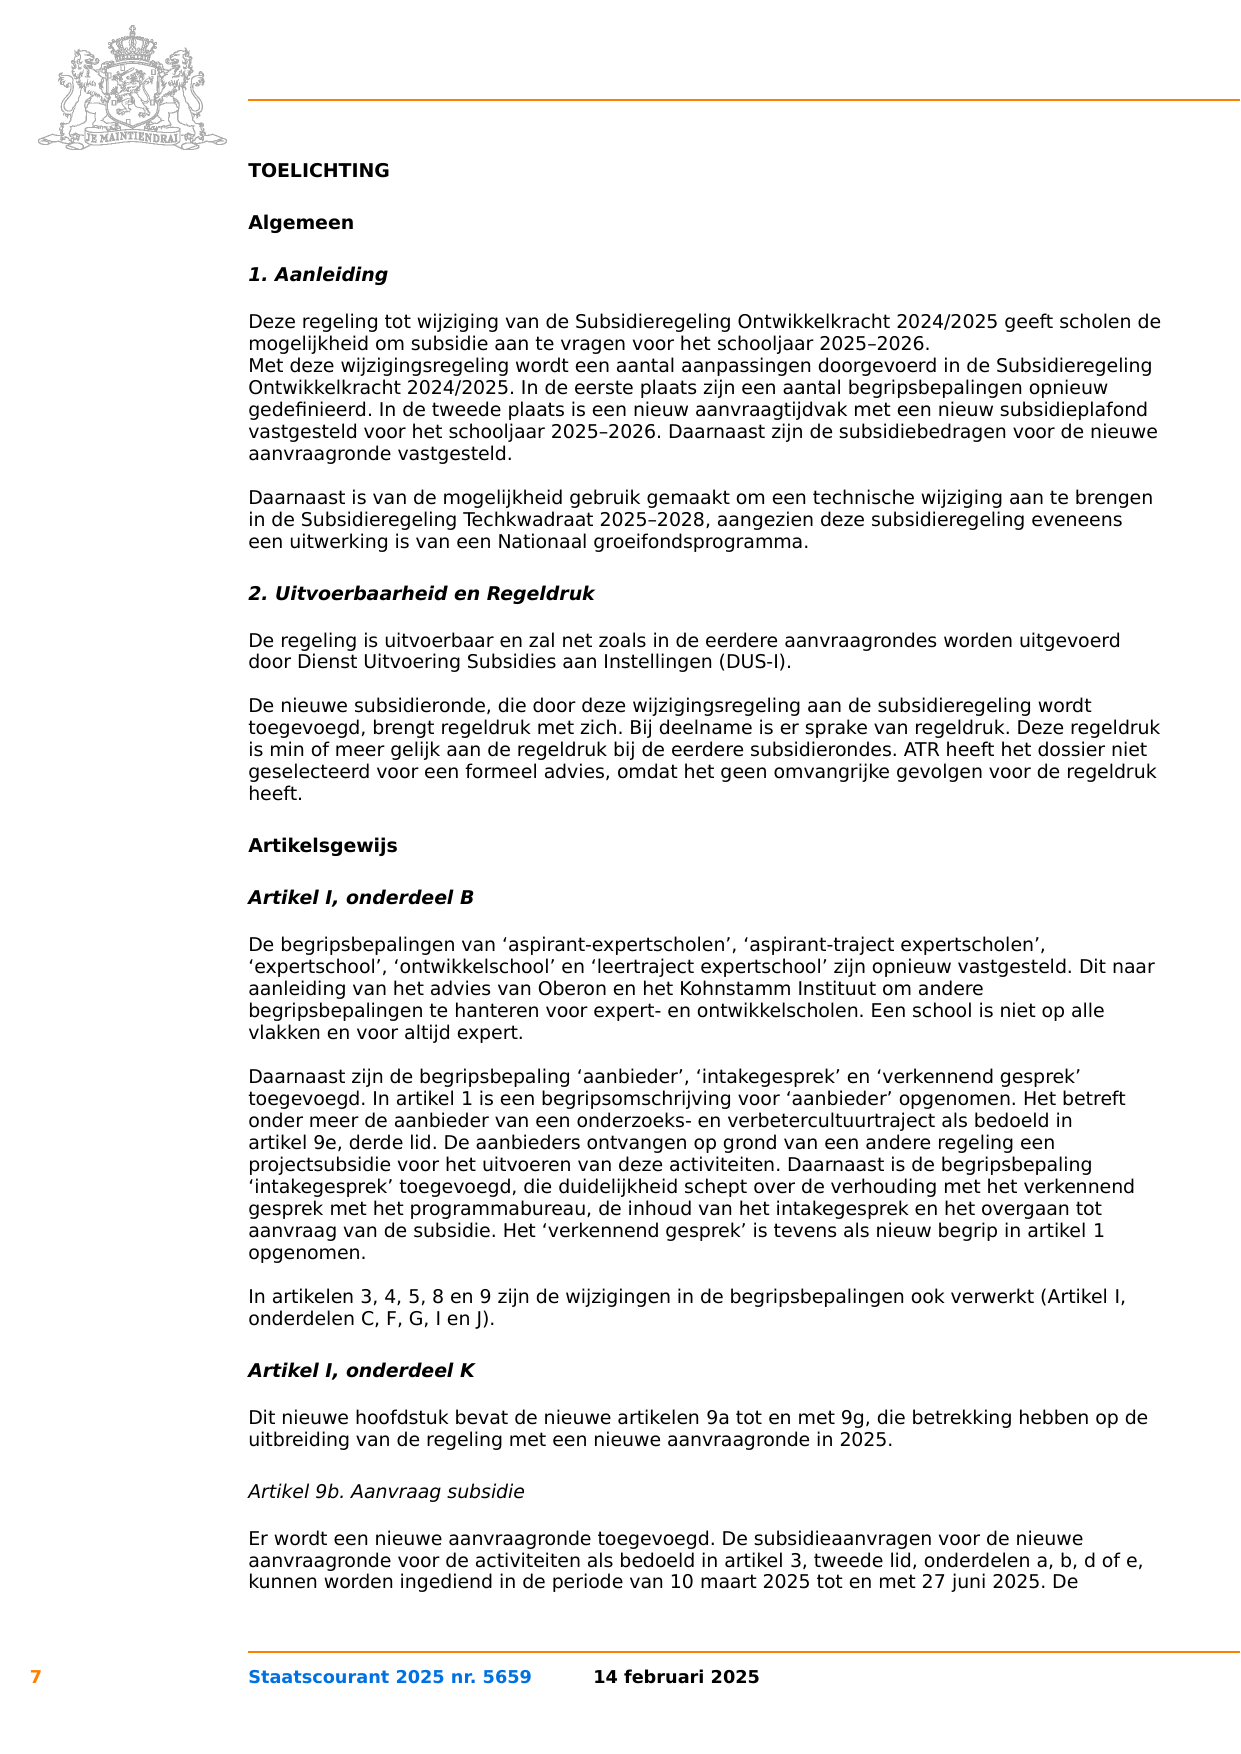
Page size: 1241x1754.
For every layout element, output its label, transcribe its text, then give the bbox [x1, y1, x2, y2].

picture [38, 25, 227, 150]
text Deze regeling tot wijziging van de Subsidieregeling Ontwikkelkracht 2024/2025 geeft scholen de mogelijkheid om subsidie aan te vragen voor het schooljaar 2025–2026. [248, 311, 1163, 355]
subtitle TOELICHTING [248, 160, 1163, 182]
subtitle Artikel 9b. Aanvraag subsidie [248, 1481, 1163, 1502]
subtitle Artikel I, onderdeel B [248, 887, 1163, 909]
text De regeling is uitvoerbaar en zal net zoals in de eerdere aanvraagrondes worden uitgevoerd door Dienst Uitvoering Subsidies aan Instellingen (DUS-I). [248, 629, 1163, 673]
text Er wordt een nieuwe aanvraagronde toegevoegd. De subsidieaanvragen voor de nieuwe aanvraagronde voor de activiteiten als bedoeld in artikel 3, tweede lid, onderdelen a, b, d of e, kunnen worden ingediend in de periode van 10 maart 2025 tot en met 27 juni 2025. De [248, 1527, 1163, 1593]
text Dit nieuwe hoofdstuk bevat de nieuwe artikelen 9a tot en met 9g, die betrekking hebben op de uitbreiding van de regeling met een nieuwe aanvraagronde in 2025. [248, 1407, 1163, 1451]
subtitle Artikel I, onderdeel K [248, 1359, 1163, 1382]
text Daarnaast is van de mogelijkheid gebruik gemaakt om een technische wijziging aan te brengen in de Subsidieregeling Techkwadraat 2025–2028, aangezien deze subsidieregeling eveneens een uitwerking is van een Nationaal groeifondsprogramma. [248, 487, 1163, 552]
text Met deze wijzigingsregeling wordt een aantal aanpassingen doorgevoerd in de Subsidieregeling Ontwikkelkracht 2024/2025. In de eerste plaats zijn een aantal begripsbepalingen opnieuw gedefinieerd. In de tweede plaats is een nieuw aanvraagtijdvak met een nieuw subsidieplafond vastgesteld voor het schooljaar 2025–2026. Daarnaast zijn de subsidiebedragen voor de nieuwe aanvraagronde vastgesteld. [248, 355, 1163, 465]
text Daarnaast zijn de begripsbepaling ‘aanbieder’, ‘intakegesprek’ en ‘verkennend gesprek’ toegevoegd. In artikel 1 is een begripsomschrijving voor ‘aanbieder’ opgenomen. Het betreft onder meer de aanbieder van een onderzoeks- en verbetercultuurtraject als bedoeld in artikel 9e, derde lid. De aanbieders ontvangen op grond van een andere regeling een projectsubsidie voor het uitvoeren van deze activiteiten. Daarnaast is de begripsbepaling ‘intakegesprek’ toegevoegd, die duidelijkheid schept over de verhouding met het verkennend gesprek met het programmabureau, de inhoud van het intakegesprek en het overgaan tot aanvraag van de subsidie. Het ‘verkennend gesprek’ is tevens als nieuw begrip in artikel 1 opgenomen. [248, 1066, 1163, 1264]
subtitle 2. Uitvoerbaarheid en Regeldruk [248, 582, 1163, 604]
subtitle Artikelsgewijs [248, 835, 1163, 857]
text In artikelen 3, 4, 5, 8 en 9 zijn de wijzigingen in de begripsbepalingen ook verwerkt (Artikel I, onderdelen C, F, G, I en J). [248, 1286, 1163, 1329]
subtitle Algemeen [248, 212, 1163, 234]
subtitle 1. Aanleiding [248, 264, 1163, 286]
text De begripsbepalingen van ‘aspirant-expertscholen’, ‘aspirant-traject expertscholen’, ‘expertschool’, ‘ontwikkelschool’ en ‘leertraject expertschool’ zijn opnieuw vastgesteld. Dit naar aanleiding van het advies van Oberon en het Kohnstamm Instituut om andere begripsbepalingen te hanteren voor expert- en ontwikkelscholen. Een school is niet op alle vlakken en voor altijd expert. [248, 934, 1163, 1044]
text De nieuwe subsidieronde, die door deze wijzigingsregeling aan de subsidieregeling wordt toegevoegd, brengt regeldruk met zich. Bij deelname is er sprake van regeldruk. Deze regeldruk is min of meer gelijk aan de regeldruk bij de eerdere subsidierondes. ATR heeft het dossier niet geselecteerd voor een formeel advies, omdat het geen omvangrijke gevolgen voor de regeldruk heeft. [248, 695, 1163, 805]
